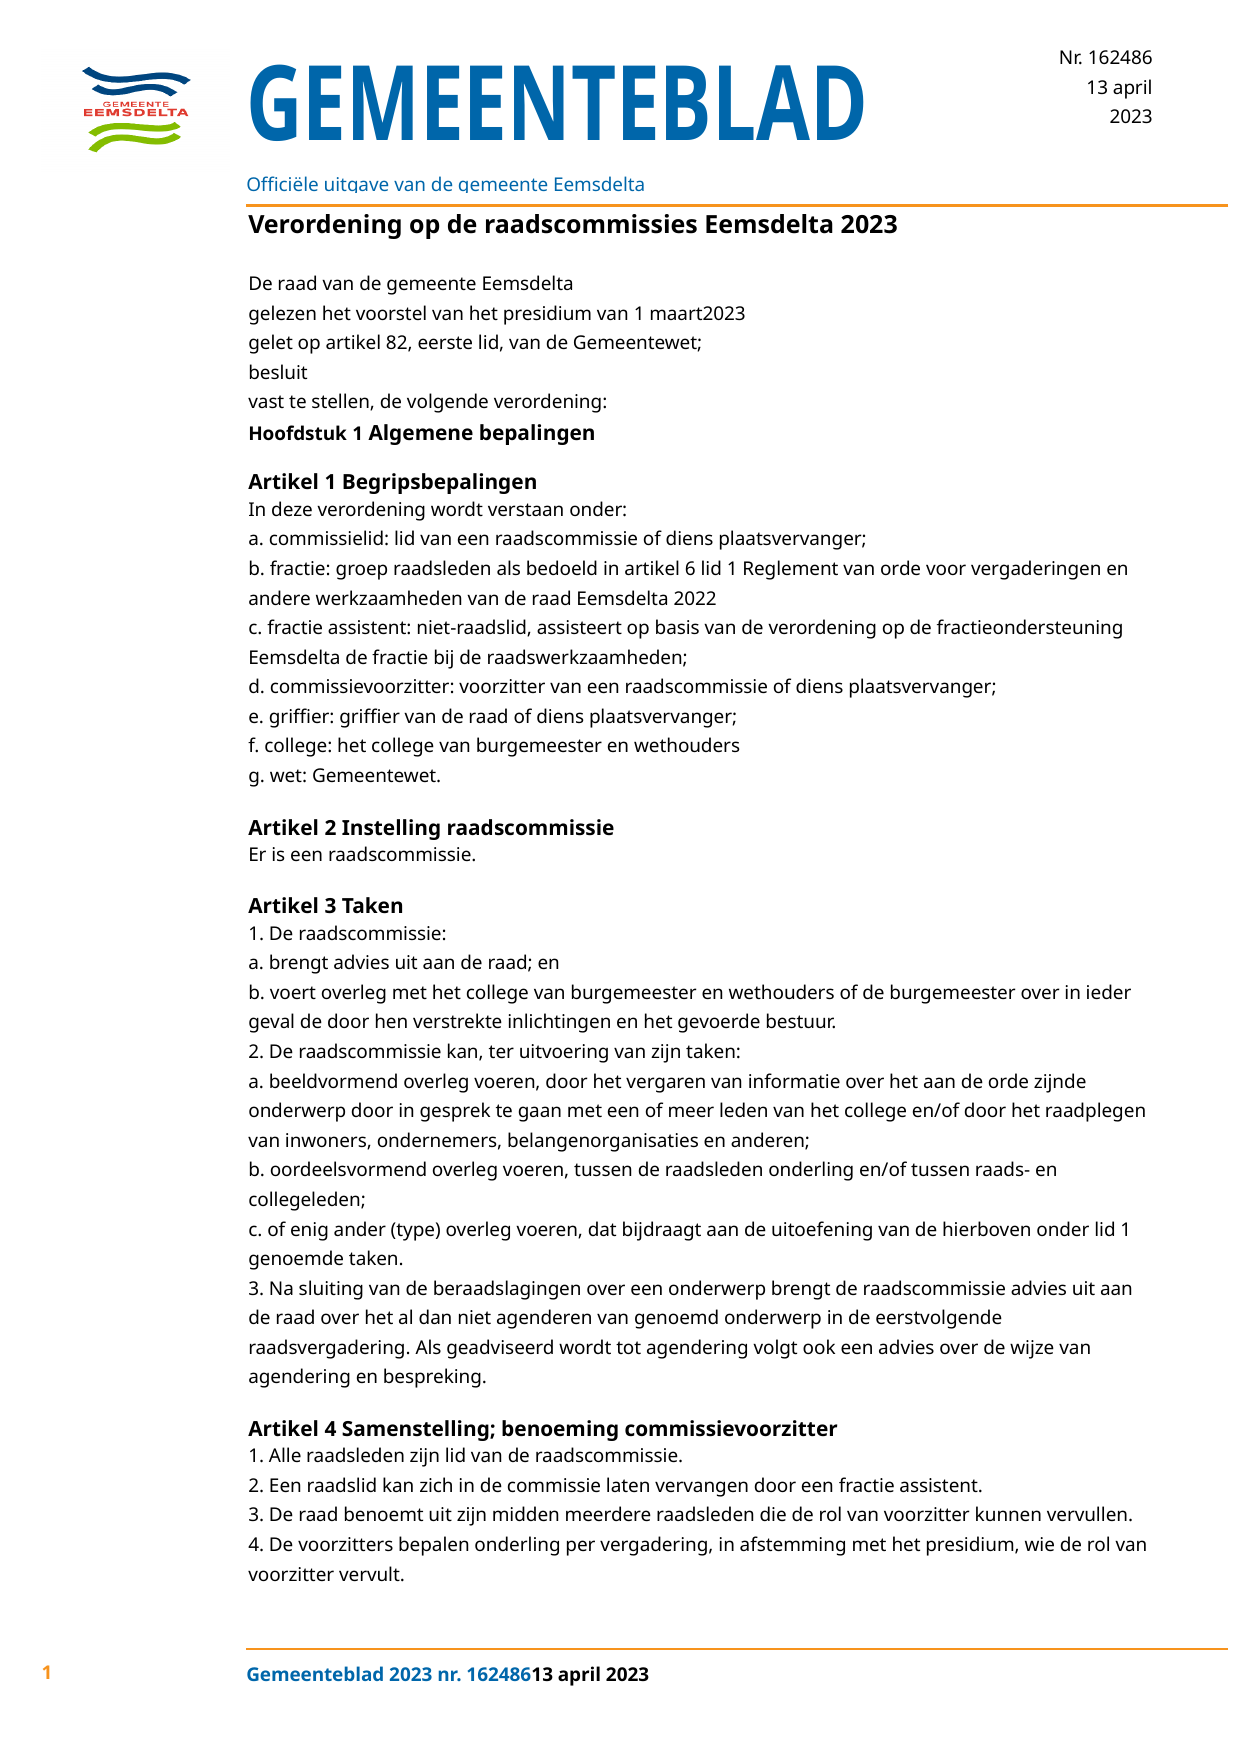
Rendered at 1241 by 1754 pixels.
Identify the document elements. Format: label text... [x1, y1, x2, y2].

text gelezen het voorstel van het presidium van 1 maart2023 [248, 300, 1152, 326]
text gelet op artikel 82, eerste lid, van de Gemeentewet; [248, 329, 1152, 355]
text c. fractie assistent: niet-raadslid, assisteert op basis van de verordening op de fractieondersteuning Eemsdelta de fractie bij de raadswerkzaamheden; [248, 614, 1152, 669]
text Er is een raadscommissie. [248, 841, 1152, 867]
text Artikel 2 Instelling raadscommissie [248, 813, 1152, 841]
text 4. De voorzitters bepalen onderling per vergadering, in afstemming met het presidium, wie de rol van voorzitter vervult. [248, 1531, 1152, 1587]
text 3. Na sluiting van de beraadslagingen over een onderwerp brengt de raadscommissie advies uit aan de raad over het al dan niet agenderen van genoemd onderwerp in de eerstvolgende raadsvergadering. Als geadviseerd wordt tot agendering volgt ook een advies over de wijze van agendering en bespreking. [248, 1275, 1152, 1389]
text Artikel 4 Samenstelling; benoeming commissievoorzitter [248, 1414, 1152, 1442]
text a. commissielid: lid van een raadscommissie of diens plaatsvervanger; [248, 526, 1152, 551]
text Artikel 3 Taken [248, 891, 1152, 920]
text e. griffier: griffier van de raad of diens plaatsvervanger; [248, 703, 1152, 729]
text besluit [248, 359, 1152, 385]
text 1. De raadscommissie: [248, 920, 1152, 946]
text c. of enig ander (type) overleg voeren, dat bijdraagt aan de uitoefening van de hierboven onder lid 1 genoemde taken. [248, 1216, 1152, 1271]
text 1. Alle raadsleden zijn lid van de raadscommissie. [248, 1442, 1152, 1468]
text 2. De raadscommissie kan, ter uitvoering van zijn taken: [248, 1038, 1152, 1064]
picture [41, 47, 231, 172]
text 3. De raad benoemt uit zijn midden meerdere raadsleden die de rol van voorzitter kunnen vervullen. [248, 1502, 1152, 1527]
text a. beeldvormend overleg voeren, door het vergaren van informatie over het aan de orde zijnde onderwerp door in gesprek te gaan met een of meer leden van het college en/of door het raadplegen van inwoners, ondernemers, belangenorganisaties en anderen; [248, 1068, 1152, 1153]
text Verordening op de raadscommissies Eemsdelta 2023 [248, 207, 1152, 241]
text De raad van de gemeente Eemsdelta [248, 270, 1152, 296]
text a. brengt advies uit aan de raad; en [248, 949, 1152, 975]
text Artikel 1 Begripsbepalingen [248, 467, 1152, 496]
text b. voert overleg met het college van burgemeester en wethouders of de burgemeester over in ieder geval de door hen verstrekte inlichtingen en het gevoerde bestuur. [248, 979, 1152, 1034]
text f. college: het college van burgemeester en wethouders [248, 733, 1152, 758]
text d. commissievoorzitter: voorzitter van een raadscommissie of diens plaatsvervanger; [248, 673, 1152, 699]
text In deze verordening wordt verstaan onder: [248, 496, 1152, 522]
text Hoofdstuk 1 Algemene bepalingen [248, 418, 1152, 447]
text b. oordeelsvormend overleg voeren, tussen de raadsleden onderling en/of tussen raads- en collegeleden; [248, 1157, 1152, 1212]
text 2. Een raadslid kan zich in de commissie laten vervangen door een fractie assistent. [248, 1472, 1152, 1498]
text g. wet: Gemeentewet. [248, 762, 1152, 788]
text vast te stellen, de volgende verordening: [248, 389, 1152, 414]
text b. fractie: groep raadsleden als bedoeld in artikel 6 lid 1 Reglement van orde voor vergaderingen en andere werkzaamheden van de raad Eemsdelta 2022 [248, 555, 1152, 610]
